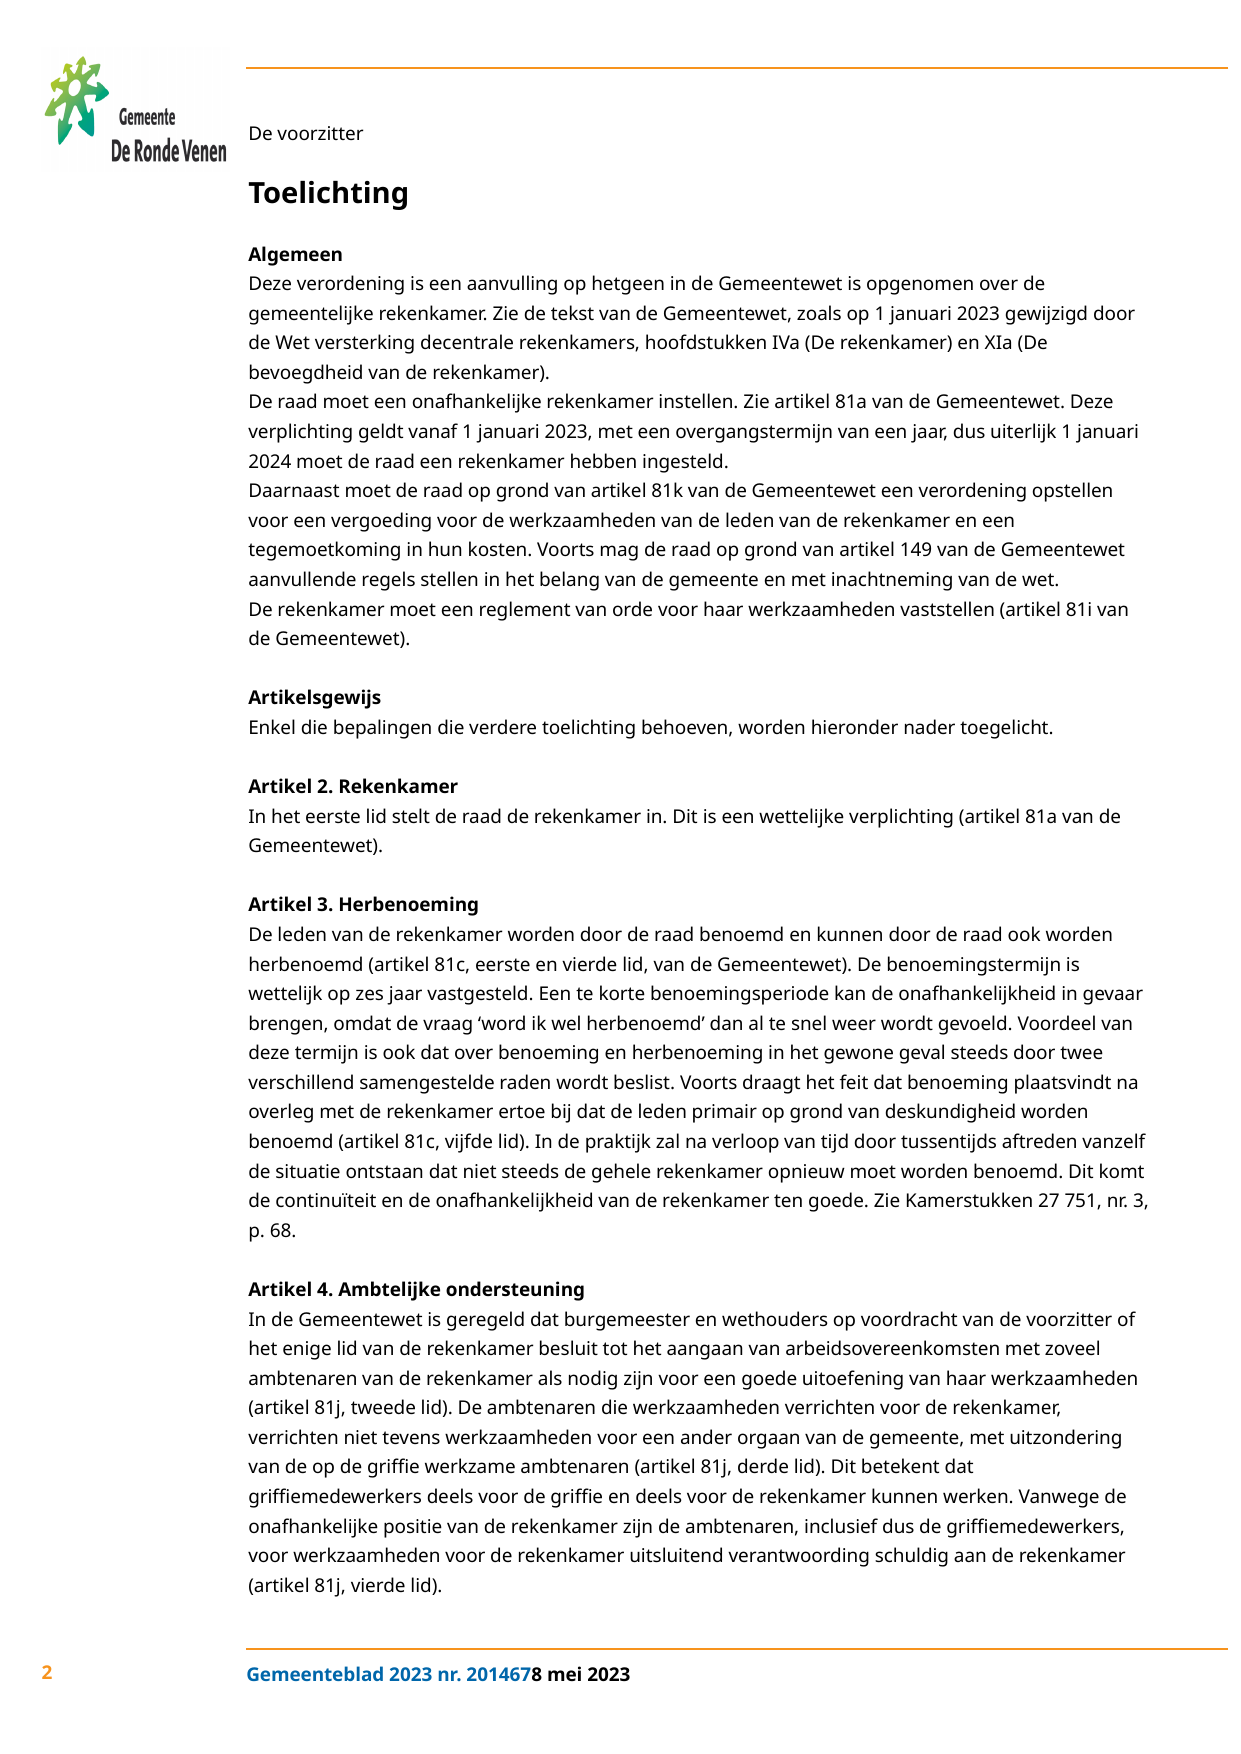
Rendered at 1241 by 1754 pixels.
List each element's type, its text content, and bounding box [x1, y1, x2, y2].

text De leden van de rekenkamer worden door de raad benoemd en kunnen door de raad ook worden herbenoemd (artikel 81c, eerste en vierde lid, van de Gemeentewet). De benoemingstermijn is wettelijk op zes jaar vastgesteld. Een te korte benoemingsperiode kan de onafhankelijkheid in gevaar brengen, omdat de vraag ‘word ik wel herbenoemd’ dan al te snel weer wordt gevoeld. Voordeel van deze termijn is ook dat over benoeming en herbenoeming in het gewone geval steeds door twee verschillend samengestelde raden wordt beslist. Voorts draagt het feit dat benoeming plaatsvindt na overleg met de rekenkamer ertoe bij dat de leden primair op grond van deskundigheid worden benoemd (artikel 81c, vijfde lid). In de praktijk zal na verloop van tijd door tussentijds aftreden vanzelf de situatie ontstaan dat niet steeds de gehele rekenkamer opnieuw moet worden benoemd. Dit komt de continuïteit en de onafhankelijkheid van de rekenkamer ten goede. Zie Kamerstukken 27 751, nr. 3, p. 68. [248, 921, 1152, 1243]
text Deze verordening is een aanvulling op hetgeen in de Gemeentewet is opgenomen over de gemeentelijke rekenkamer. Zie de tekst van de Gemeentewet, zoals op 1 januari 2023 gewijzigd door de Wet versterking decentrale rekenkamers, hoofdstukken IVa (De rekenkamer) en XIa (De bevoegdheid van de rekenkamer). [248, 270, 1152, 385]
text In de Gemeentewet is geregeld dat burgemeester en wethouders op voordracht van de voorzitter of het enige lid van de rekenkamer besluit tot het aangaan van arbeidsovereenkomsten met zoveel ambtenaren van de rekenkamer als nodig zijn voor een goede uitoefening van haar werkzaamheden (artikel 81j, tweede lid). De ambtenaren die werkzaamheden verrichten voor de rekenkamer, verrichten niet tevens werkzaamheden voor een ander orgaan van de gemeente, met uitzondering van de op de griffie werkzame ambtenaren (artikel 81j, derde lid). Dit betekent dat griffiemedewerkers deels voor de griffie en deels voor de rekenkamer kunnen werken. Vanwege de onafhankelijke positie van de rekenkamer zijn de ambtenaren, inclusief dus de griffiemedewerkers, voor werkzaamheden voor de rekenkamer uitsluitend verantwoording schuldig aan de rekenkamer (artikel 81j, vierde lid). [248, 1306, 1152, 1598]
text Artikel 4. Ambtelijke ondersteuning [248, 1276, 1152, 1302]
text In het eerste lid stelt de raad de rekenkamer in. Dit is een wettelijke verplichting (artikel 81a van de Gemeentewet). [248, 803, 1152, 858]
text Artikel 2. Rekenkamer [248, 773, 1152, 799]
text Toelichting [248, 172, 1152, 212]
text Artikelsgewijs [248, 684, 1152, 710]
text De rekenkamer moet een reglement van orde voor haar werkzaamheden vaststellen (artikel 81i van de Gemeentewet). [248, 596, 1152, 651]
text Artikel 3. Herbenoeming [248, 892, 1152, 917]
text Algemeen [248, 241, 1152, 267]
text De raad moet een onafhankelijke rekenkamer instellen. Zie artikel 81a van de Gemeentewet. Deze verplichting geldt vanaf 1 januari 2023, met een overgangstermijn van een jaar, dus uiterlijk 1 januari 2024 moet de raad een rekenkamer hebben ingesteld. [248, 389, 1152, 474]
picture [41, 47, 231, 172]
text De voorzitter [248, 121, 1152, 146]
text Enkel die bepalingen die verdere toelichting behoeven, worden hieronder nader toegelicht. [248, 714, 1152, 740]
text Daarnaast moet de raad op grond van artikel 81k van de Gemeentewet een verordening opstellen voor een vergoeding voor de werkzaamheden van de leden van de rekenkamer en een tegemoetkoming in hun kosten. Voorts mag de raad op grond van artikel 149 van de Gemeentewet aanvullende regels stellen in het belang van de gemeente en met inachtneming van de wet. [248, 477, 1152, 592]
